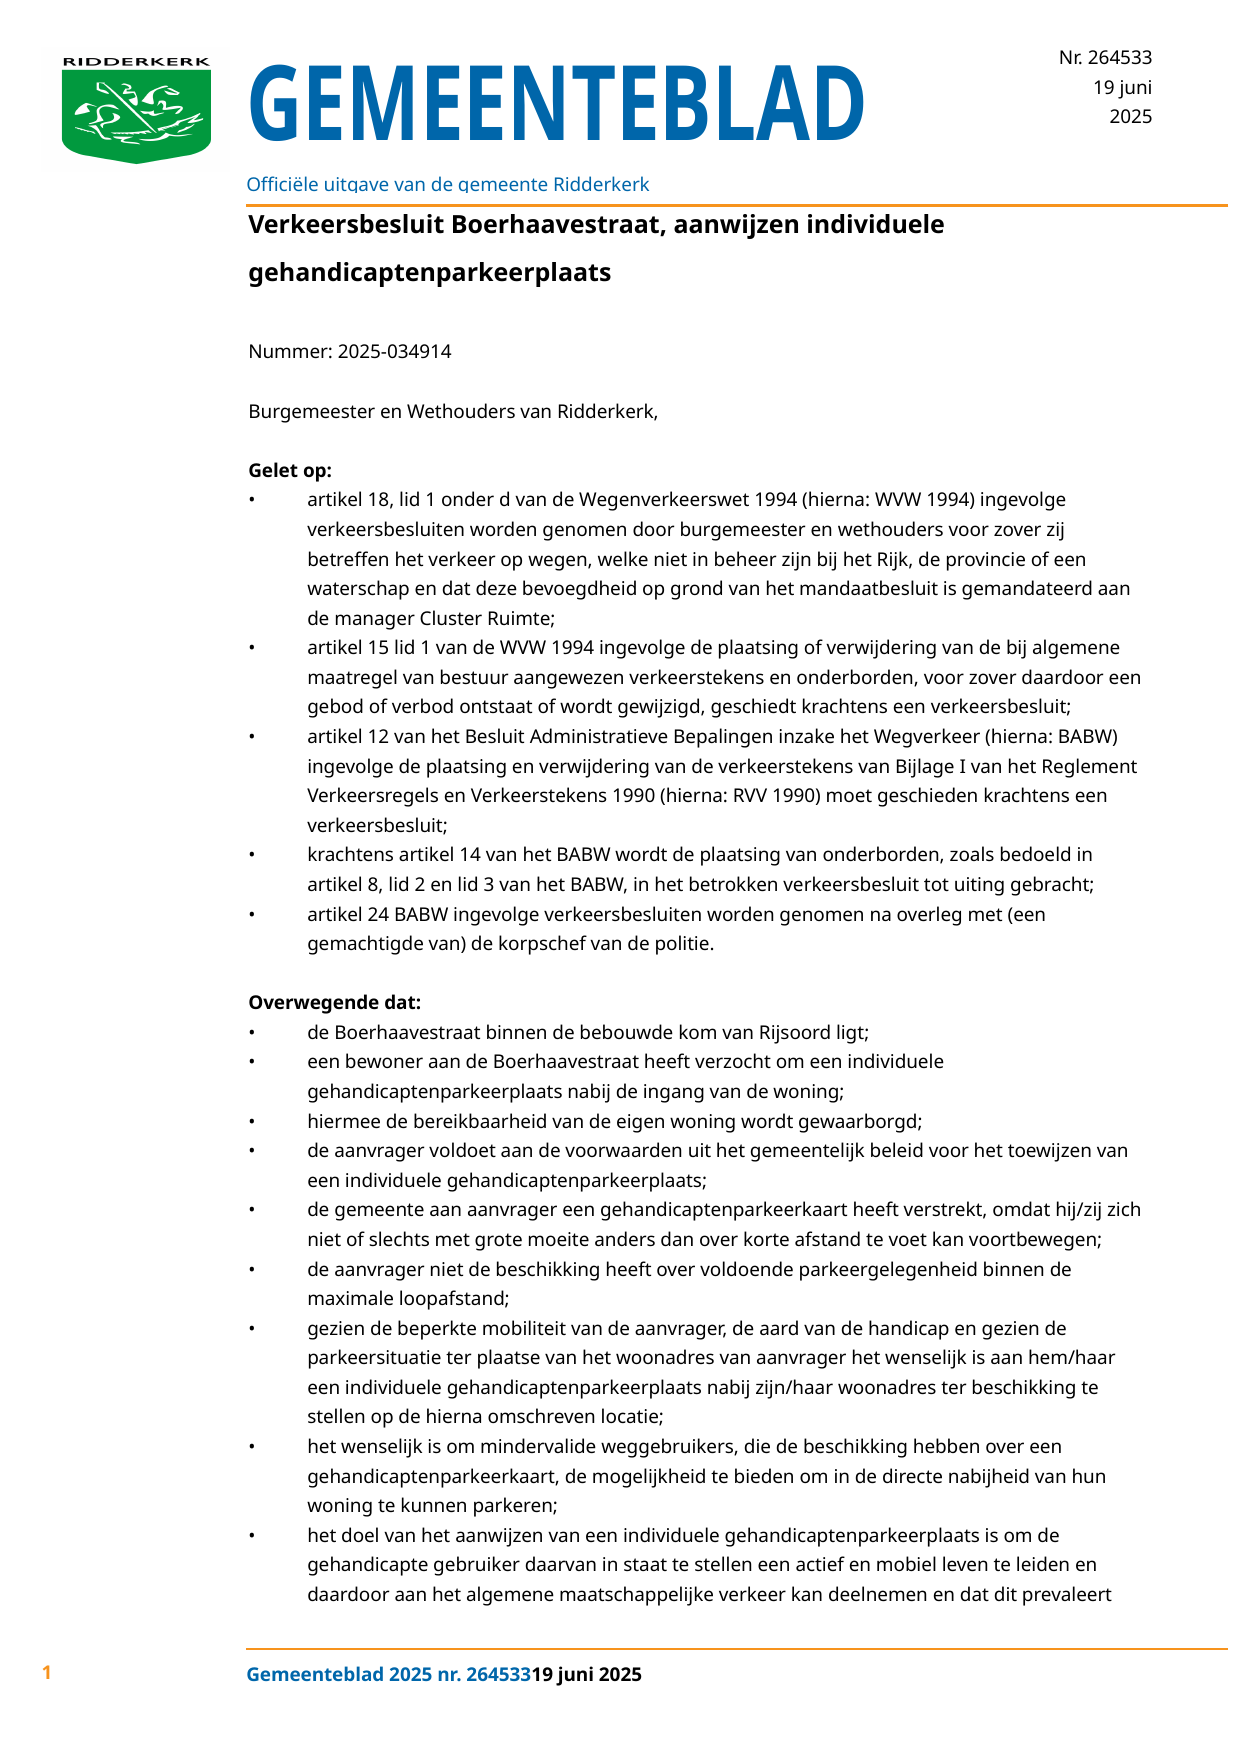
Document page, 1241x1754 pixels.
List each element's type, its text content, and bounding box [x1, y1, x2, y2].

list het doel van het aanwijzen van een individuele gehandicaptenparkeerplaats is om de gehandicapte gebruiker daarvan in staat te stellen een actief en mobiel leven te leiden en daardoor aan het algemene maatschappelijke verkeer kan deelnemen en dat dit prevaleert [248, 1522, 1152, 1607]
list krachtens artikel 14 van het BABW wordt de plaatsing van onderborden, zoals bedoeld in artikel 8, lid 2 en lid 3 van het BABW, in het betrokken verkeersbesluit tot uiting gebracht; [248, 842, 1152, 897]
list artikel 18, lid 1 onder d van de Wegenverkeerswet 1994 (hierna: WVW 1994) ingevolge verkeersbesluiten worden genomen door burgemeester en wethouders voor zover zij betreffen het verkeer op wegen, welke niet in beheer zijn bij het Rijk, de provincie of een waterschap en dat deze bevoegdheid op grond van het mandaatbesluit is gemandateerd aan de manager Cluster Ruimte; [248, 487, 1152, 631]
list gezien de beperkte mobiliteit van de aanvrager, de aard van de handicap en gezien de parkeersituatie ter plaatse van het woonadres van aanvrager het wenselijk is aan hem/haar een individuele gehandicaptenparkeerplaats nabij zijn/haar woonadres ter beschikking te stellen op de hierna omschreven locatie; [248, 1315, 1152, 1429]
list hiermee de bereikbaarheid van de eigen woning wordt gewaarborgd; [248, 1108, 1152, 1133]
text Burgemeester en Wethouders van Ridderkerk, [248, 398, 1152, 423]
list artikel 15 lid 1 van de WVW 1994 ingevolge de plaatsing of verwijdering van de bij algemene maatregel van bestuur aangewezen verkeerstekens en onderborden, voor zover daardoor een gebod of verbod ontstaat of wordt gewijzigd, geschiedt krachtens een verkeersbesluit; [248, 634, 1152, 719]
text Nummer: 2025-034914 [248, 339, 1152, 364]
list het wenselijk is om mindervalide weggebruikers, die de beschikking hebben over een gehandicaptenparkeerkaart, de mogelijkheid te bieden om in de directe nabijheid van hun woning te kunnen parkeren; [248, 1433, 1152, 1518]
list artikel 24 BABW ingevolge verkeersbesluiten worden genomen na overleg met (een gemachtigde van) de korpschef van de politie. [248, 901, 1152, 956]
list een bewoner aan de Boerhaavestraat heeft verzocht om een individuele gehandicaptenparkeerplaats nabij de ingang van de woning; [248, 1049, 1152, 1104]
list de Boerhaavestraat binnen de bebouwde kom van Rijsoord ligt; [248, 1019, 1152, 1045]
list artikel 12 van het Besluit Administratieve Bepalingen inzake het Wegverkeer (hierna: BABW) ingevolge de plaatsing en verwijdering van de verkeerstekens van Bijlage I van het Reglement Verkeersregels en Verkeerstekens 1990 (hierna: RVV 1990) moet geschieden krachtens een verkeersbesluit; [248, 723, 1152, 838]
list de aanvrager niet de beschikking heeft over voldoende parkeergelegenheid binnen de maximale loopafstand; [248, 1256, 1152, 1311]
picture [41, 47, 231, 172]
text Verkeersbesluit Boerhaavestraat, aanwijzen individuele gehandicaptenparkeerplaats [248, 207, 1152, 288]
list de gemeente aan aanvrager een gehandicaptenparkeerkaart heeft verstrekt, omdat hij/zij zich niet of slechts met grote moeite anders dan over korte afstand te voet kan voortbewegen; [248, 1197, 1152, 1252]
text Gelet op: [248, 457, 1152, 483]
list de aanvrager voldoet aan de voorwaarden uit het gemeentelijk beleid voor het toewijzen van een individuele gehandicaptenparkeerplaats; [248, 1137, 1152, 1193]
text Overwegende dat: [248, 989, 1152, 1015]
